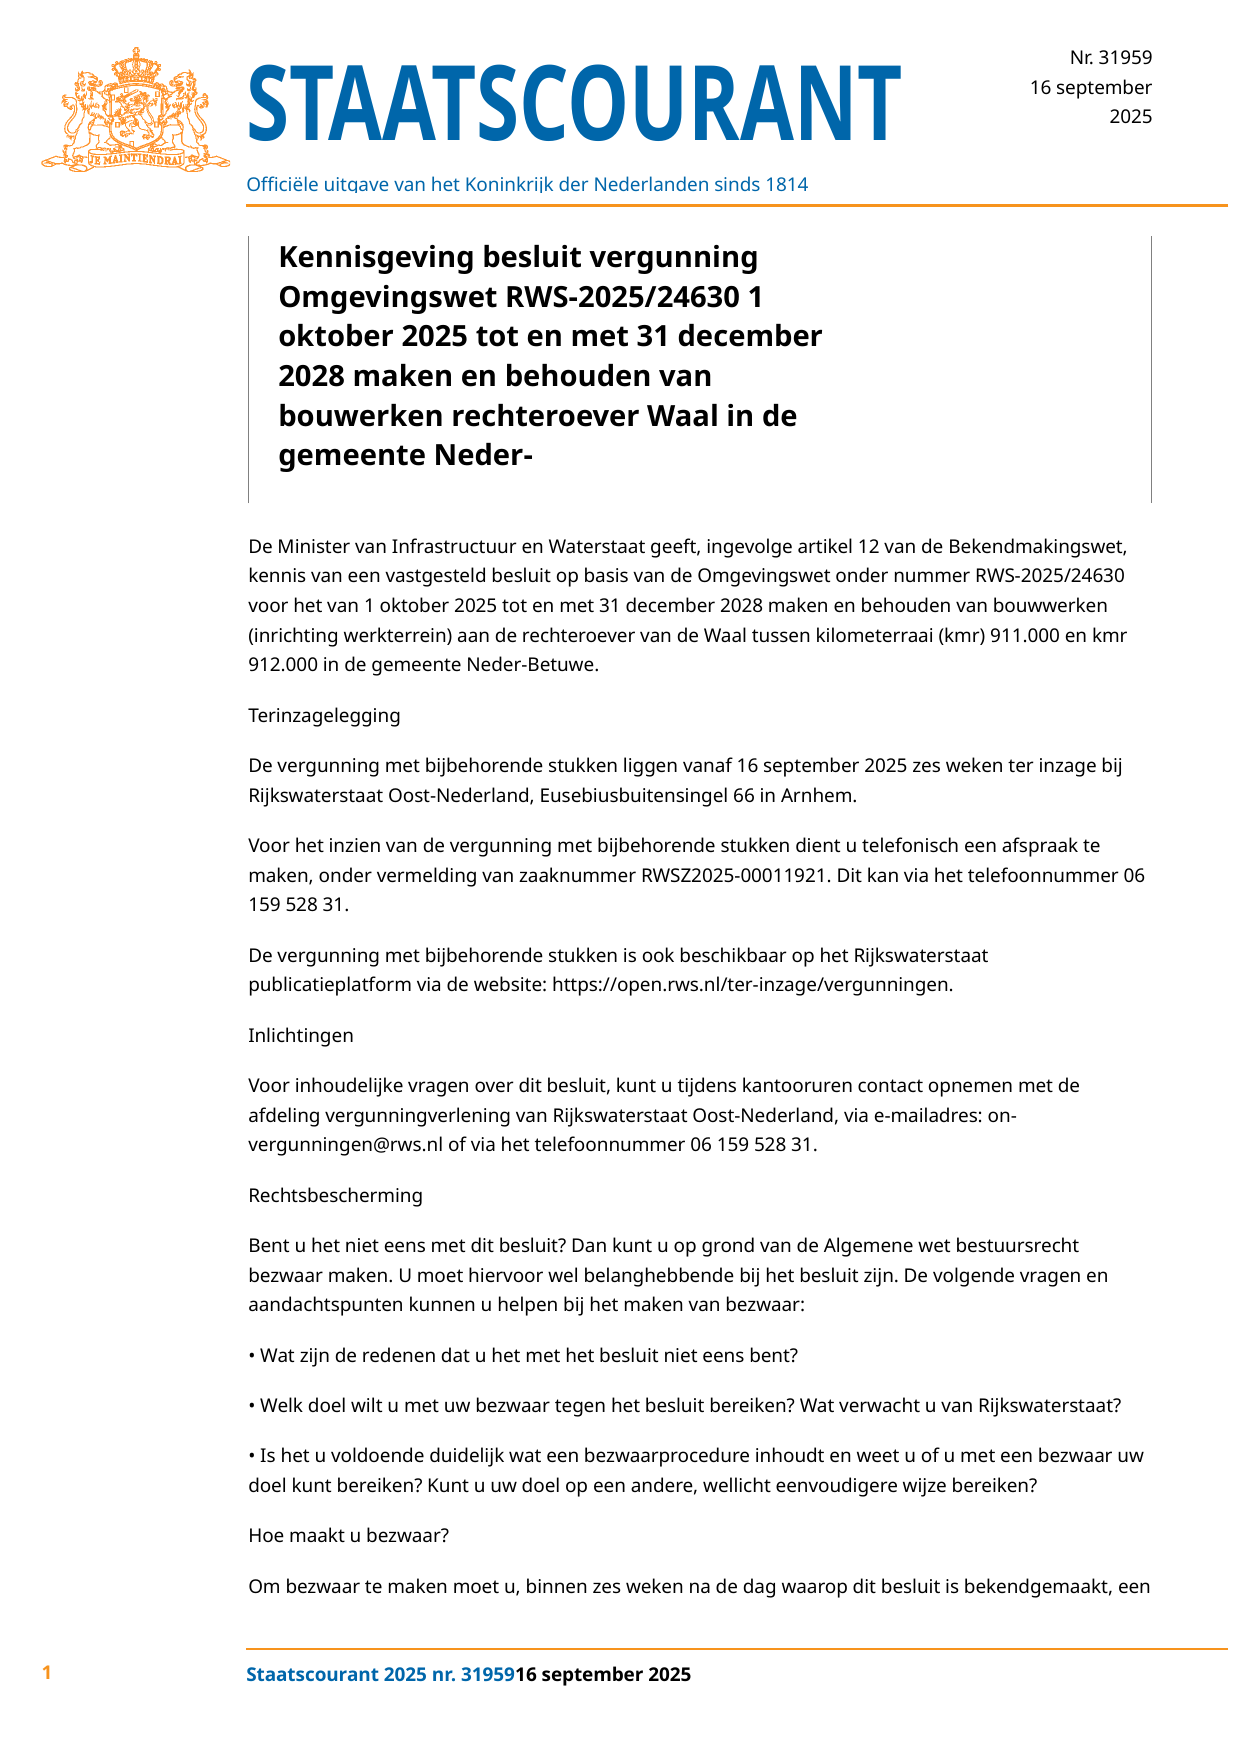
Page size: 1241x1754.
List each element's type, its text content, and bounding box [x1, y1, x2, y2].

text Hoe maakt u bezwaar? [248, 1523, 1152, 1548]
text Terinzagelegging [248, 702, 1152, 727]
table_header [850, 414, 1151, 503]
text Bent u het niet eens met dit besluit? Dan kunt u op grond van de Algemene wet bestuursrecht bezwaar maken. U moet hiervoor wel belanghebbende bij het besluit zijn. De volgende vragen en aandachtspunten kunnen u helpen bij het maken van bezwaar: [248, 1232, 1152, 1317]
text Voor het inzien van de vergunning met bijbehorende stukken dient u telefonisch een afspraak te maken, onder vermelding van zaaknummer RWSZ2025-00011921. Dit kan via het telefoonnummer 06 159 528 31. [248, 832, 1152, 917]
picture [41, 47, 231, 172]
picture [912, 236, 1090, 414]
table_header Kennisgeving besluit vergunning Omgevingswet RWS-2025/24630 1 oktober 2025 tot en met 31 december 2028 maken en behouden van bouwerken rechteroever Waal in de gemeente Neder- [249, 236, 850, 503]
text • Is het u voldoende duidelijk wat een bezwaarprocedure inhoudt en weet u of u met een bezwaar uw doel kunt bereiken? Kunt u uw doel op een andere, wellicht eenvoudigere wijze bereiken? [248, 1443, 1152, 1498]
table_header [1090, 236, 1151, 413]
text Inlichtingen [248, 1022, 1152, 1047]
text Om bezwaar te maken moet u, binnen zes weken na de dag waarop dit besluit is bekendgemaakt, een [248, 1573, 1152, 1599]
text De Minister van Infrastructuur en Waterstaat geeft, ingevolge artikel 12 van de Bekendmakingswet, kennis van een vastgesteld besluit op basis van de Omgevingswet onder nummer RWS-2025/24630 voor het van 1 oktober 2025 tot en met 31 december 2028 maken en behouden van bouwwerken (inrichting werkterrein) aan de rechteroever van de Waal tussen kilometerraai (kmr) 911.000 en kmr 912.000 in de gemeente Neder-Betuwe. [248, 533, 1152, 677]
table_header [850, 236, 912, 413]
text Voor inhoudelijke vragen over dit besluit, kunt u tijdens kantooruren contact opnemen met de afdeling vergunningverlening van Rijkswaterstaat Oost-Nederland, via e-mailadres: on-vergunningen@rws.nl of via het telefoonnummer 06 159 528 31. [248, 1072, 1152, 1157]
text • Welk doel wilt u met uw bezwaar tegen het besluit bereiken? Wat verwacht u van Rijkswaterstaat? [248, 1392, 1152, 1418]
text Rechtsbescherming [248, 1182, 1152, 1207]
text De vergunning met bijbehorende stukken liggen vanaf 16 september 2025 zes weken ter inzage bij Rijkswaterstaat Oost-Nederland, Eusebiusbuitensingel 66 in Arnhem. [248, 752, 1152, 807]
text • Wat zijn de redenen dat u het met het besluit niet eens bent? [248, 1342, 1152, 1367]
text De vergunning met bijbehorende stukken is ook beschikbaar op het Rijkswaterstaat publicatieplatform via de website: https://open.rws.nl/ter-inzage/vergunningen. [248, 942, 1152, 997]
